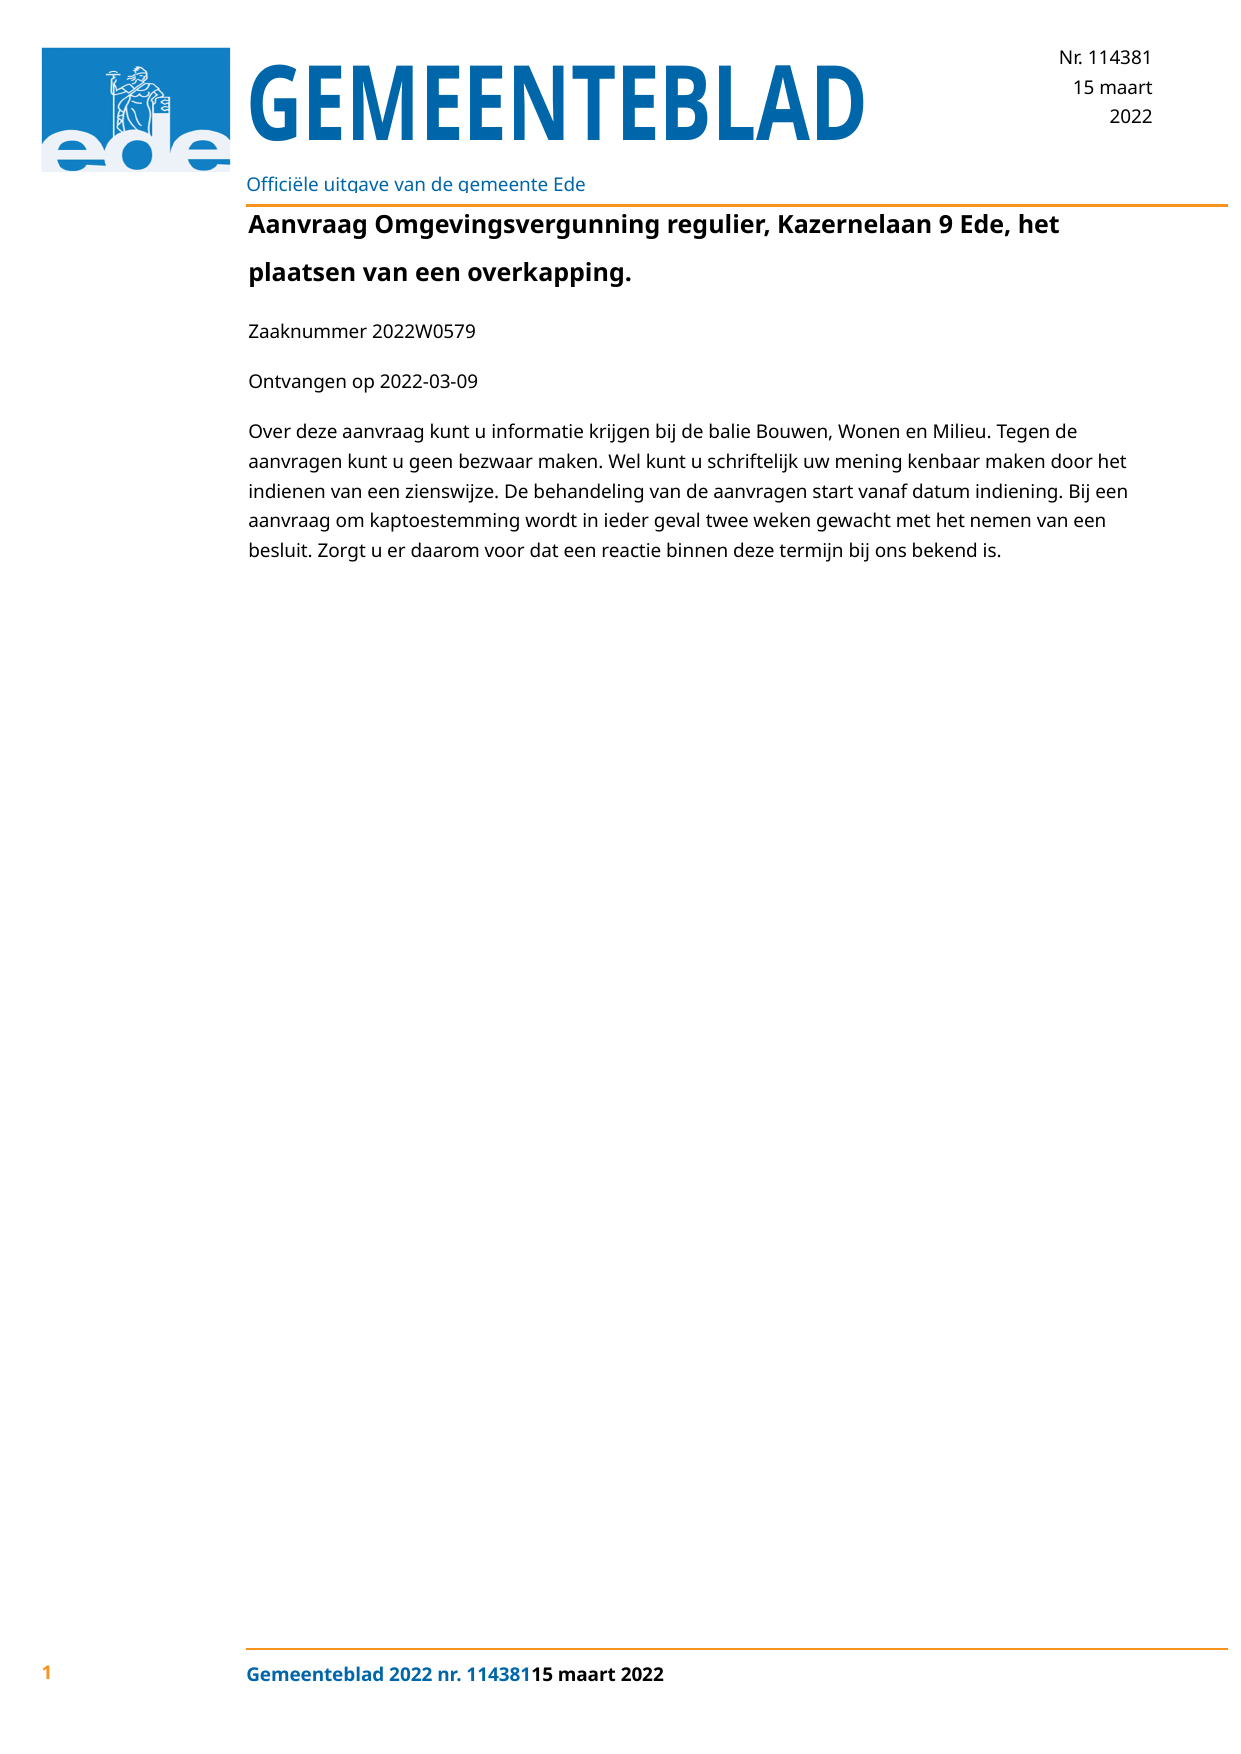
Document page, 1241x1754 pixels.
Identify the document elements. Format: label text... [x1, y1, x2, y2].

text Aanvraag Omgevingsvergunning regulier, Kazernelaan 9 Ede, het plaatsen van een overkapping. [248, 207, 1152, 288]
text Zaaknummer 2022W0579 [248, 318, 1152, 344]
text Over deze aanvraag kunt u informatie krijgen bij de balie Bouwen, Wonen en Milieu. Tegen de aanvragen kunt u geen bezwaar maken. Wel kunt u schriftelijk uw mening kenbaar maken door het indienen van een zienswijze. De behandeling van de aanvragen start vanaf datum indiening. Bij een aanvraag om kaptoestemming wordt in ieder geval twee weken gewacht met het nemen van een besluit. Zorgt u er daarom voor dat een reactie binnen deze termijn bij ons bekend is. [248, 419, 1152, 563]
picture [41, 47, 231, 172]
text Ontvangen op 2022-03-09 [248, 368, 1152, 394]
